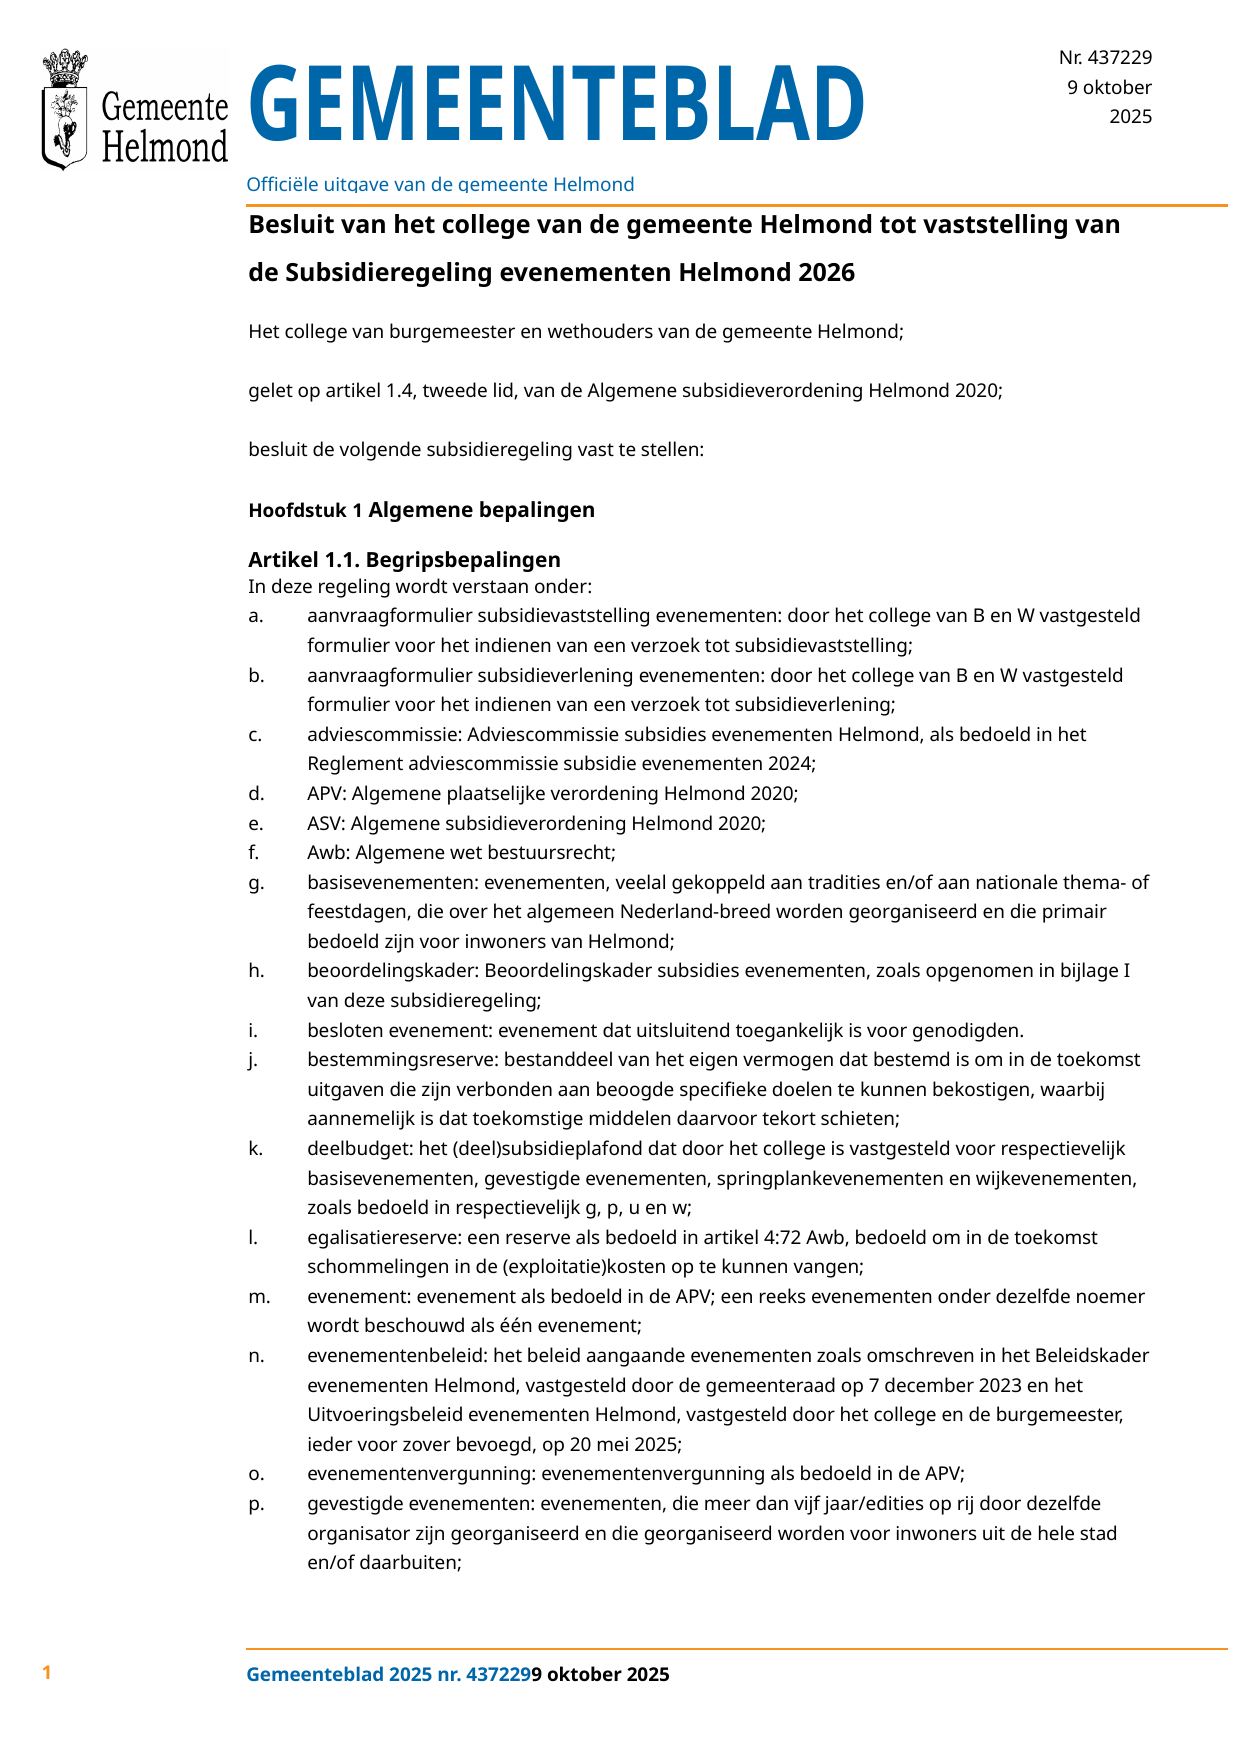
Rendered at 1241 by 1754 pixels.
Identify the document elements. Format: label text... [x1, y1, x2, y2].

text In deze regeling wordt verstaan onder: [248, 573, 1152, 599]
text Het college van burgemeester en wethouders van de gemeente Helmond; [248, 318, 1152, 344]
picture [41, 47, 231, 172]
list beoordelingskader: Beoordelingskader subsidies evenementen, zoals opgenomen in bijlage I van deze subsidieregeling; [248, 958, 1152, 1013]
list APV: Algemene plaatselijke verordening Helmond 2020; [248, 780, 1152, 806]
list deelbudget: het (deel)subsidieplafond dat door het college is vastgesteld voor respectievelijk basisevenementen, gevestigde evenementen, springplankevenementen en wijkevenementen, zoals bedoeld in respectievelijk g, p, u en w; [248, 1135, 1152, 1220]
list gevestigde evenementen: evenementen, die meer dan vijf jaar/edities op rij door dezelfde organisator zijn georganiseerd en die georganiseerd worden voor inwoners uit de hele stad en/of daarbuiten; [248, 1490, 1152, 1575]
list basisevenementen: evenementen, veelal gekoppeld aan tradities en/of aan nationale thema- of feestdagen, die over het algemeen Nederland-breed worden georganiseerd en die primair bedoeld zijn voor inwoners van Helmond; [248, 869, 1152, 954]
text besluit de volgende subsidieregeling vast te stellen: [248, 436, 1152, 462]
list ASV: Algemene subsidieverordening Helmond 2020; [248, 810, 1152, 836]
list besloten evenement: evenement dat uitsluitend toegankelijk is voor genodigden. [248, 1017, 1152, 1043]
list evenementenbeleid: het beleid aangaande evenementen zoals omschreven in het Beleidskader evenementen Helmond, vastgesteld door de gemeenteraad op 7 december 2023 en het Uitvoeringsbeleid evenementen Helmond, vastgesteld door het college en de burgemeester, ieder voor zover bevoegd, op 20 mei 2025; [248, 1342, 1152, 1457]
list aanvraagformulier subsidieverlening evenementen: door het college van B en W vastgesteld formulier voor het indienen van een verzoek tot subsidieverlening; [248, 662, 1152, 717]
text Hoofdstuk 1 Algemene bepalingen [248, 495, 1152, 524]
list Awb: Algemene wet bestuursrecht; [248, 839, 1152, 865]
list evenement: evenement als bedoeld in de APV; een reeks evenementen onder dezelfde noemer wordt beschouwd als één evenement; [248, 1283, 1152, 1338]
text Besluit van het college van de gemeente Helmond tot vaststelling van de Subsidieregeling evenementen Helmond 2026 [248, 207, 1152, 288]
list egalisatiereserve: een reserve als bedoeld in artikel 4:72 Awb, bedoeld om in de toekomst schommelingen in de (exploitatie)kosten op te kunnen vangen; [248, 1224, 1152, 1279]
list bestemmingsreserve: bestanddeel van het eigen vermogen dat bestemd is om in de toekomst uitgaven die zijn verbonden aan beoogde specifieke doelen te kunnen bekostigen, waarbij aannemelijk is dat toekomstige middelen daarvoor tekort schieten; [248, 1046, 1152, 1131]
list aanvraagformulier subsidievaststelling evenementen: door het college van B en W vastgesteld formulier voor het indienen van een verzoek tot subsidievaststelling; [248, 603, 1152, 658]
list adviescommissie: Adviescommissie subsidies evenementen Helmond, als bedoeld in het Reglement adviescommissie subsidie evenementen 2024; [248, 721, 1152, 776]
text Artikel 1.1. Begripsbepalingen [248, 545, 1152, 573]
text gelet op artikel 1.4, tweede lid, van de Algemene subsidieverordening Helmond 2020; [248, 377, 1152, 403]
list evenementenvergunning: evenementenvergunning als bedoeld in de APV; [248, 1461, 1152, 1486]
